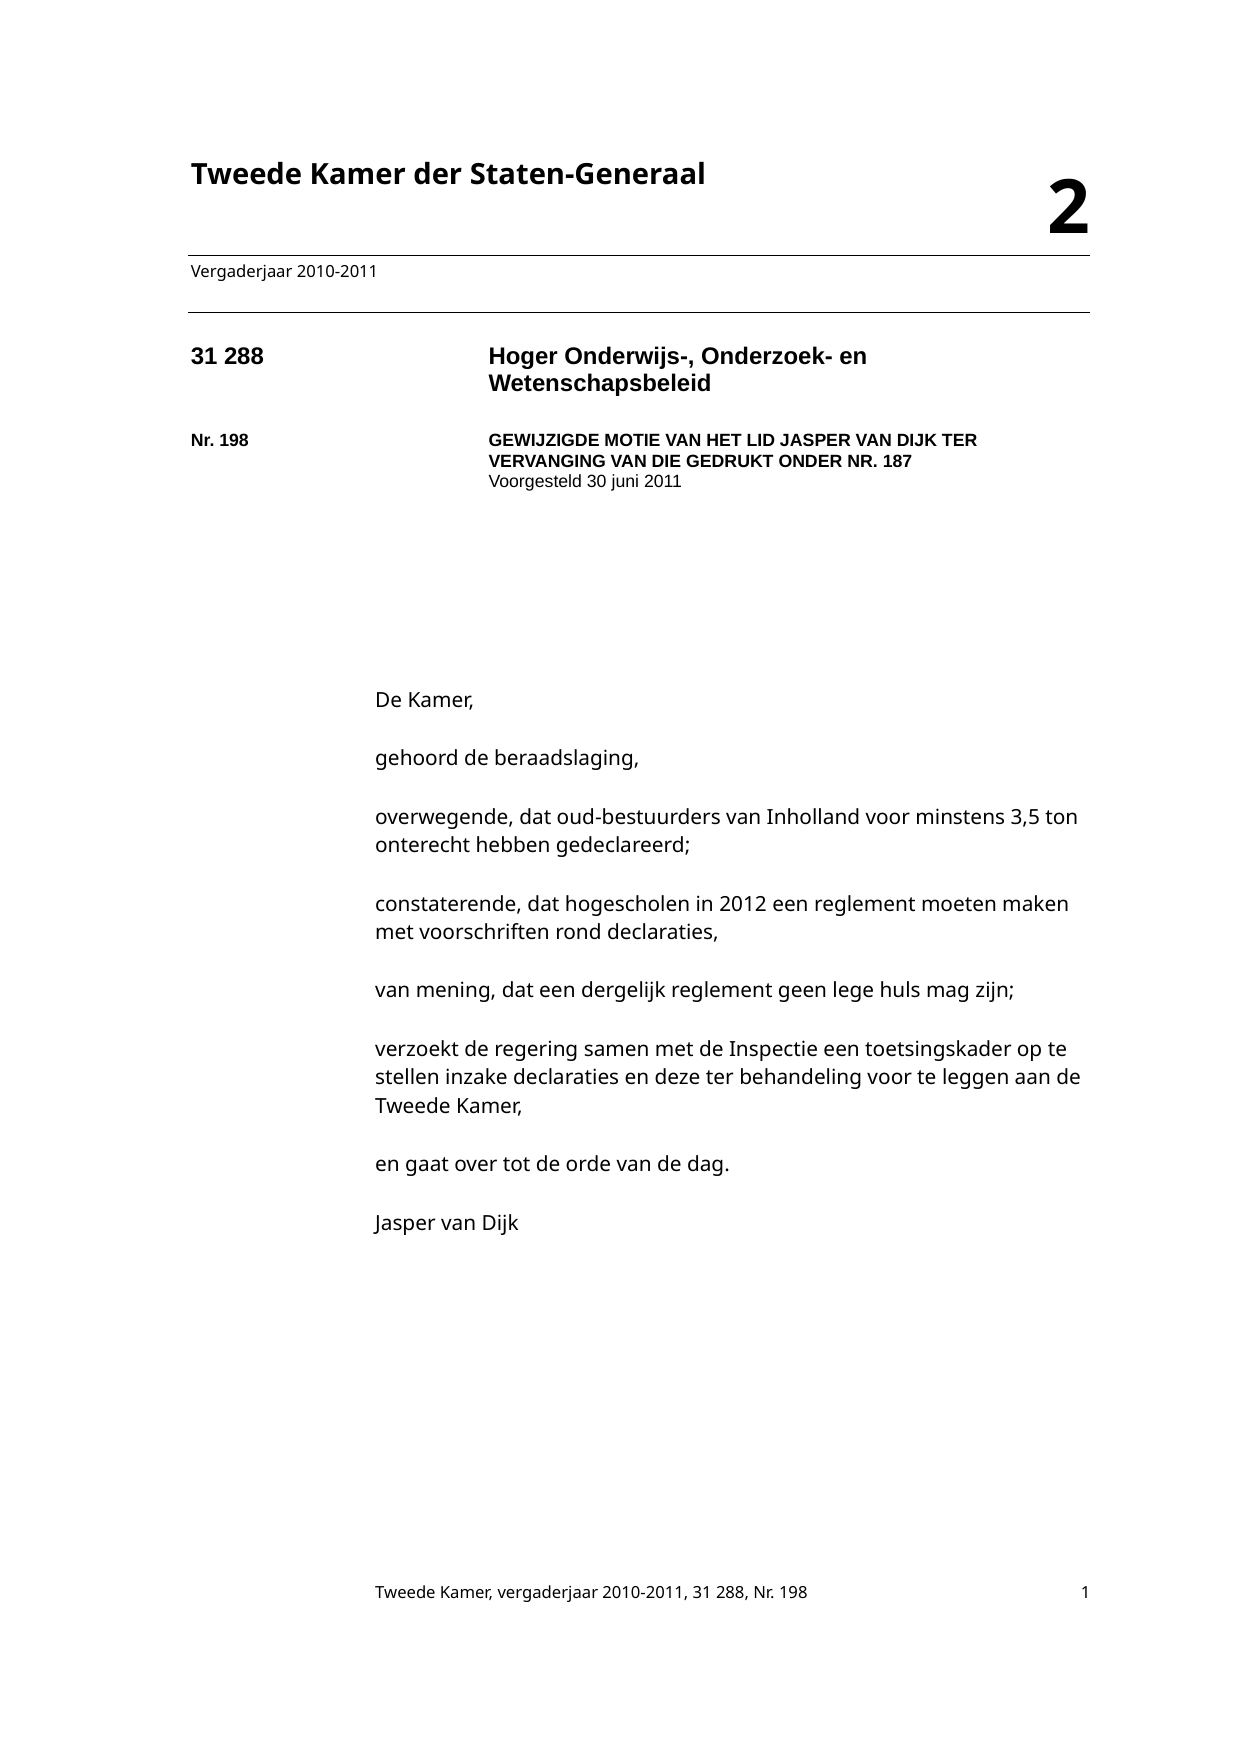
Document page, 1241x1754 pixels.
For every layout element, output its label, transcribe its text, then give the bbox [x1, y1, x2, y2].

text constaterende, dat hogescholen in 2012 een reglement moeten maken met voorschriften rond declaraties, [375, 889, 1090, 946]
table_cell Hoger Onderwijs-, Onderzoek- en Wetenschapsbeleid [485, 339, 1090, 427]
table_cell GEWIJZIGDE MOTIE VAN HET LID JASPER VAN DIJK TER VERVANGING VAN DIE GEDRUKT ONDER NR. 187 Voorgesteld 30 juni 2011 [485, 427, 1090, 566]
table_header Tweede Kamer der Staten-Generaal [188, 150, 909, 255]
text en gaat over tot de orde van de dag. [375, 1149, 1090, 1178]
text verzoekt de regering samen met de Inspectie een toetsingskader op te stellen inzake declaraties en deze ter behandeling voor te leggen aan de Tweede Kamer, [375, 1034, 1090, 1119]
table_cell [188, 313, 485, 339]
table_cell Vergaderjaar 2010-2011 [188, 256, 485, 312]
table_cell [485, 256, 1090, 312]
table_header 2 [910, 150, 1090, 255]
text overwegende, dat oud-bestuurders van Inholland voor minstens 3,5 ton onterecht hebben gedeclareerd; [375, 802, 1090, 859]
table_cell 31 288 [188, 339, 485, 427]
table_cell [485, 313, 1090, 339]
text Jasper van Dijk [375, 1208, 1090, 1236]
table_cell Nr. 198 [188, 427, 485, 566]
text De Kamer, [375, 685, 1090, 713]
text gehoord de beraadslaging, [375, 743, 1090, 772]
text van mening, dat een dergelijk reglement geen lege huls mag zijn; [375, 976, 1090, 1004]
